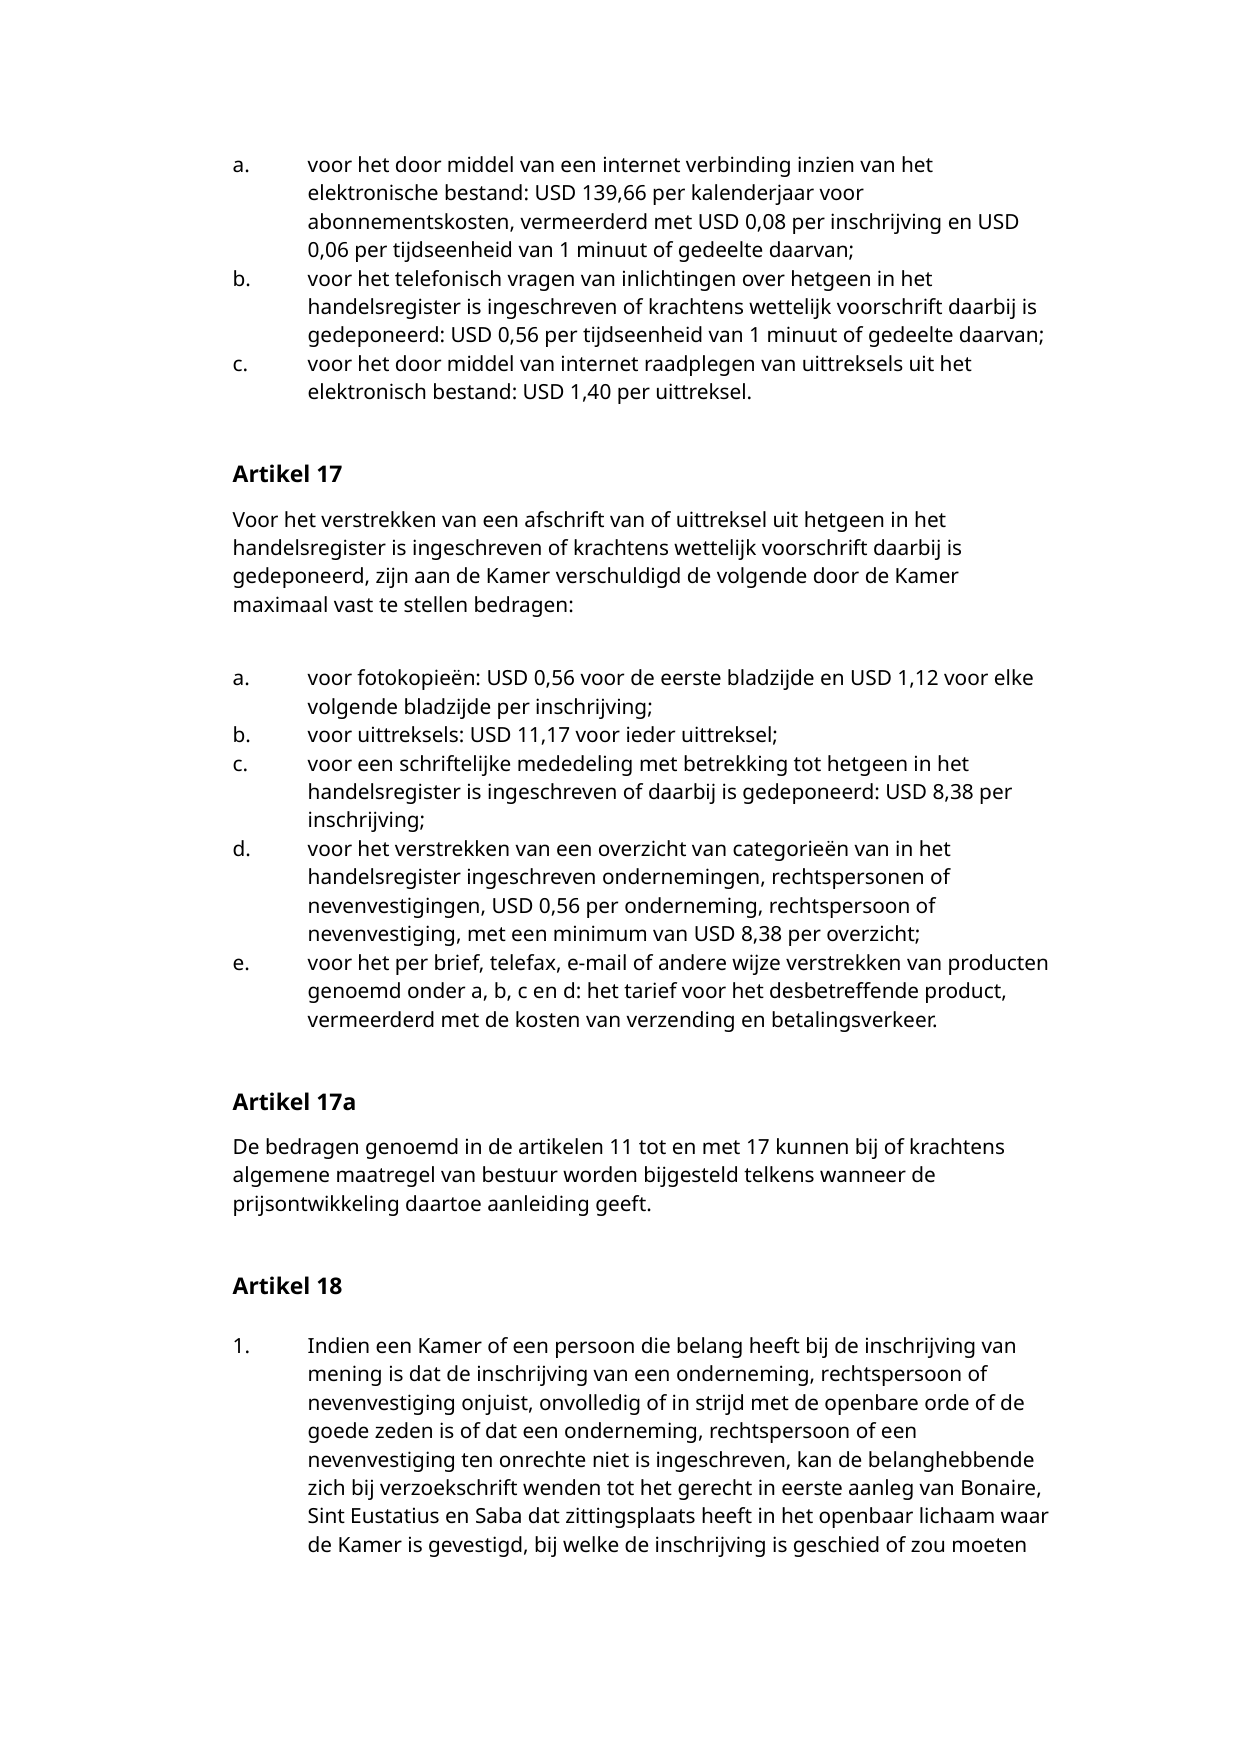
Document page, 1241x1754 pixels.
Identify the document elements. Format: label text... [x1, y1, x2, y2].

text Voor het verstrekken van een afschrift van of uittreksel uit hetgeen in het handelsregister is ingeschreven of krachtens wettelijk voorschrift daarbij is gedeponeerd, zijn aan de Kamer verschuldigd de volgende door de Kamer maximaal vast te stellen bedragen: [232, 505, 1053, 618]
subtitle Artikel 17a [232, 1086, 1053, 1117]
subtitle Artikel 17 [232, 458, 1053, 490]
list voor het door middel van internet raadplegen van uittreksels uit het elektronisch bestand: USD 1,40 per uittreksel. [232, 349, 1053, 406]
list voor het telefonisch vragen van inlichtingen over hetgeen in het handelsregister is ingeschreven of krachtens wettelijk voorschrift daarbij is gedeponeerd: USD 0,56 per tijdseenheid van 1 minuut of gedeelte daarvan; [232, 264, 1053, 349]
list voor fotokopieën: USD 0,56 voor de eerste bladzijde en USD 1,12 voor elke volgende bladzijde per inschrijving; [232, 663, 1053, 720]
text De bedragen genoemd in de artikelen 11 tot en met 17 kunnen bij of krachtens algemene maatregel van bestuur worden bijgesteld telkens wanneer de prijsontwikkeling daartoe aanleiding geeft. [232, 1132, 1053, 1217]
list voor het door middel van een internet verbinding inzien van het elektronische bestand: USD 139,66 per kalenderjaar voor abonnementskosten, vermeerderd met USD 0,08 per inschrijving en USD 0,06 per tijdseenheid van 1 minuut of gedeelte daarvan; [232, 150, 1053, 264]
list voor een schriftelijke mededeling met betrekking tot hetgeen in het handelsregister is ingeschreven of daarbij is gedeponeerd: USD 8,38 per inschrijving; [232, 749, 1053, 834]
list voor het verstrekken van een overzicht van categorieën van in het handelsregister ingeschreven ondernemingen, rechtspersonen of nevenvestigingen, USD 0,56 per onderneming, rechtspersoon of nevenvestiging, met een minimum van USD 8,38 per overzicht; [232, 834, 1053, 948]
list Indien een Kamer of een persoon die belang heeft bij de inschrijving van mening is dat de inschrijving van een onderneming, rechtspersoon of nevenvestiging onjuist, onvolledig of in strijd met de openbare orde of de goede zeden is of dat een onderneming, rechtspersoon of een nevenvestiging ten onrechte niet is ingeschreven, kan de belanghebbende zich bij verzoekschrift wenden tot het gerecht in eerste aanleg van Bonaire, Sint Eustatius en Saba dat zittingsplaats heeft in het openbaar lichaam waar de Kamer is gevestigd, bij welke de inschrijving is geschied of zou moeten [232, 1331, 1053, 1558]
list voor het per brief, telefax, e-mail of andere wijze verstrekken van producten genoemd onder a, b, c en d: het tarief voor het desbetreffende product, vermeerderd met de kosten van verzending en betalingsverkeer. [232, 948, 1053, 1033]
subtitle Artikel 18 [232, 1270, 1053, 1301]
list voor uittreksels: USD 11,17 voor ieder uittreksel; [232, 720, 1053, 749]
